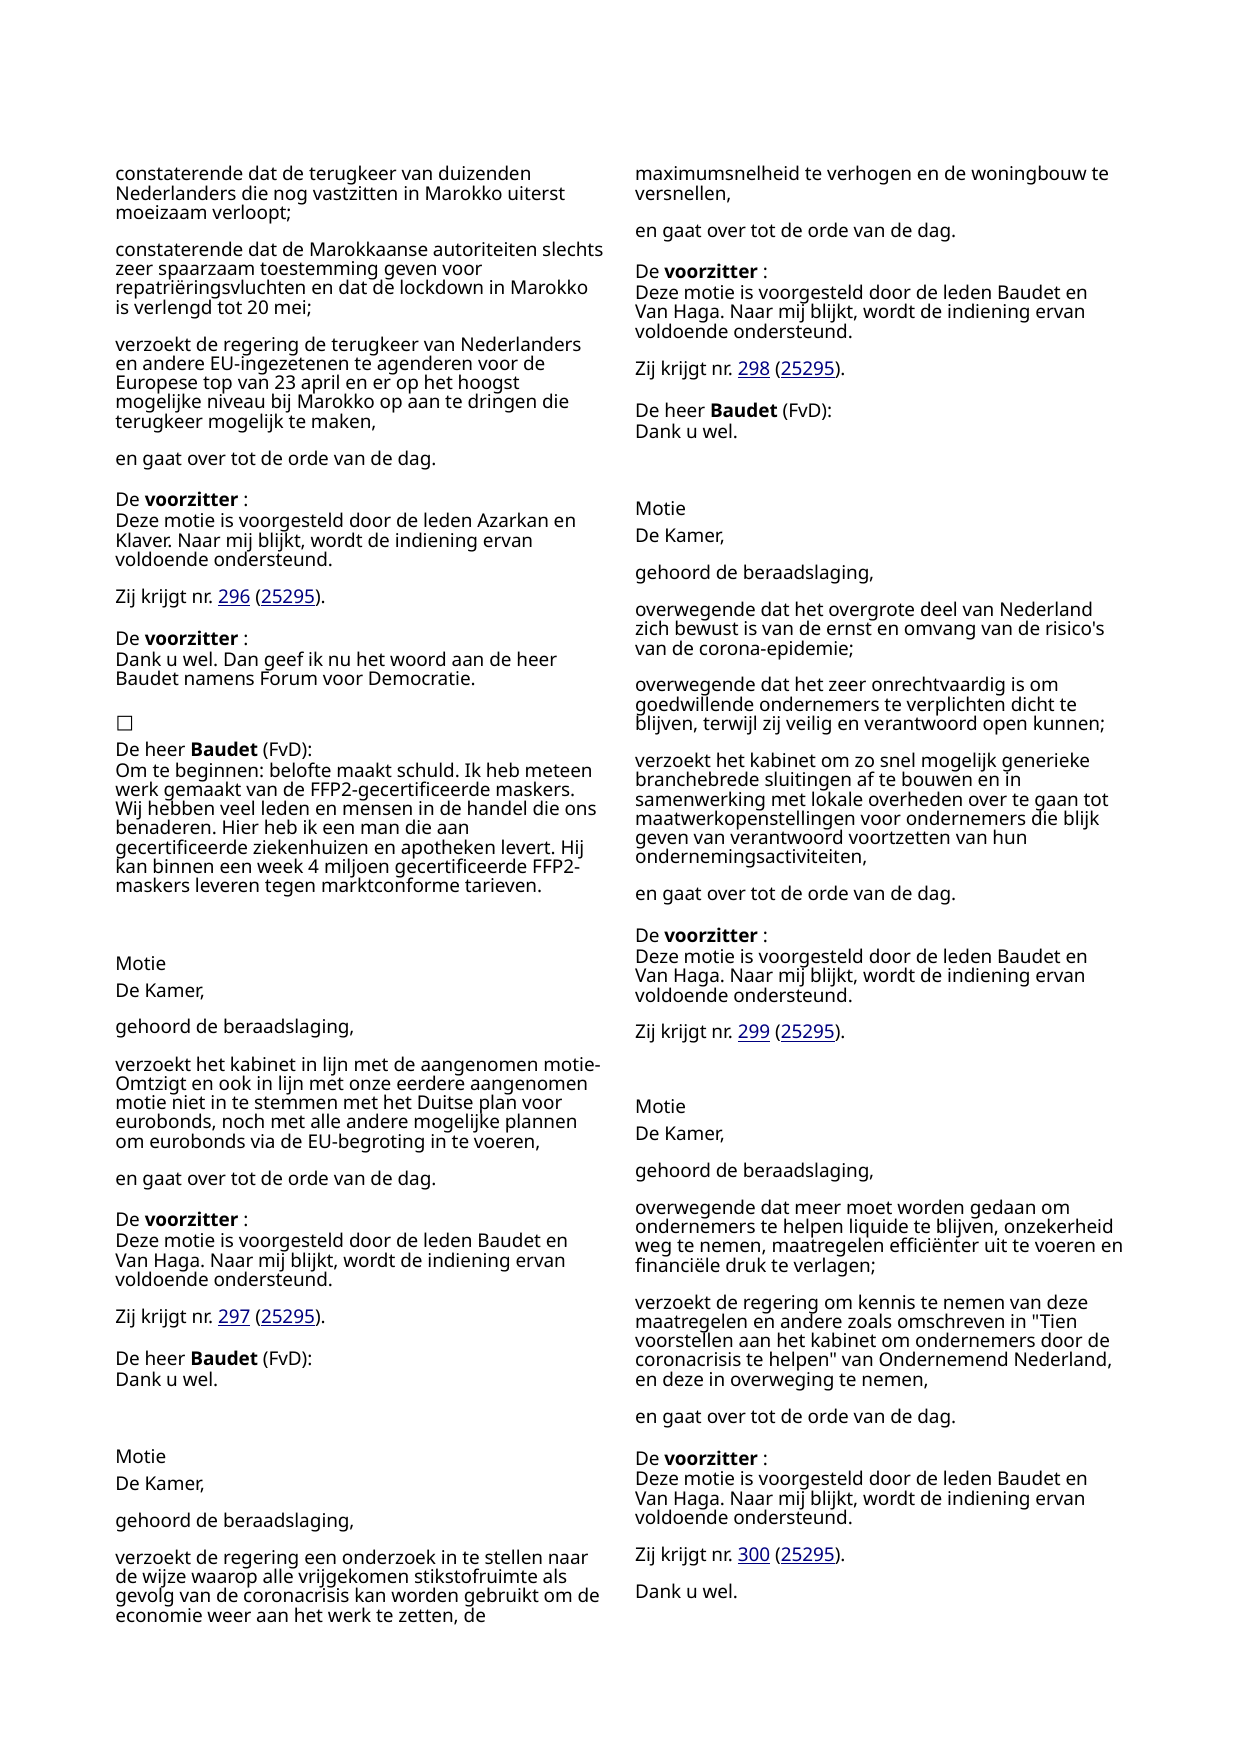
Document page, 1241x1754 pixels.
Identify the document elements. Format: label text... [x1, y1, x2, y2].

text overwegende dat het zeer onrechtvaardig is om goedwillende ondernemers te verplichten dicht te blijven, terwijl zij veilig en verantwoord open kunnen; [635, 676, 1125, 734]
text constaterende dat de Marokkaanse autoriteiten slechts zeer spaarzaam toestemming geven voor repatriëringsvluchten en dat de lockdown in Marokko is verlengd tot 20 mei; [115, 241, 605, 318]
text en gaat over tot de orde van de dag. [115, 1169, 605, 1189]
text De heer Baudet (FvD): [635, 397, 1125, 423]
text verzoekt de regering de terugkeer van Nederlanders en andere EU-ingezetenen te agenderen voor de Europese top van 23 april en er op het hoogst mogelijke niveau bij Marokko op aan te dringen die terugkeer mogelijk te maken, [115, 336, 605, 432]
text De voorzitter : [635, 922, 1125, 948]
text De heer Baudet (FvD): [115, 736, 605, 762]
text verzoekt het kabinet om zo snel mogelijk generieke branchebrede sluitingen af te bouwen en in samenwerking met lokale overheden over te gaan tot maatwerkopenstellingen voor ondernemers die blijk geven van verantwoord voortzetten van hun ondernemingsactiviteiten, [635, 752, 1125, 868]
text Motie [115, 1443, 605, 1469]
text gehoord de beraadslaging, [115, 1018, 605, 1038]
text Zij krijgt nr. 296 (25295). [115, 588, 605, 607]
text Motie [635, 1093, 1125, 1119]
text gehoord de beraadslaging, [635, 564, 1125, 583]
text verzoekt de regering een onderzoek in te stellen naar de wijze waarop alle vrijgekomen stikstofruimte als gevolg van de coronacrisis kan worden gebruikt om de economie weer aan het werk te zetten, de [115, 1549, 605, 1626]
text en gaat over tot de orde van de dag. [635, 222, 1125, 241]
text Dank u wel. Dan geef ik nu het woord aan de heer Baudet namens Forum voor Democratie. [115, 651, 605, 689]
text Zij krijgt nr. 298 (25295). [635, 360, 1125, 379]
text en gaat over tot de orde van de dag. [115, 450, 605, 469]
text De voorzitter : [635, 258, 1125, 284]
text gehoord de beraadslaging, [115, 1512, 605, 1531]
text constaterende dat de terugkeer van duizenden Nederlanders die nog vastzitten in Marokko uiterst moeizaam verloopt; [115, 165, 605, 223]
text Deze motie is voorgesteld door de leden Baudet en Van Haga. Naar mij blijkt, wordt de indiening ervan voldoende ondersteund. [635, 948, 1125, 1006]
text Dank u wel. [635, 1583, 1125, 1602]
text Om te beginnen: belofte maakt schuld. Ik heb meteen werk gemaakt van de FFP2-gecertificeerde maskers. Wij hebben veel leden en mensen in de handel die ons benaderen. Hier heb ik een man die aan gecertificeerde ziekenhuizen en apotheken levert. Hij kan binnen een week 4 miljoen gecertificeerde FFP2-maskers leveren tegen marktconforme tarieven. [115, 762, 605, 896]
text De Kamer, [115, 982, 605, 1001]
text De voorzitter : [115, 1207, 605, 1232]
text verzoekt het kabinet in lijn met de aangenomen motie-Omtzigt en ook in lijn met onze eerdere aangenomen motie niet in te stemmen met het Duitse plan voor eurobonds, noch met alle andere mogelijke plannen om eurobonds via de EU-begroting in te voeren, [115, 1056, 605, 1152]
text en gaat over tot de orde van de dag. [635, 885, 1125, 904]
text maximumsnelheid te verhogen en de woningbouw te versnellen, [635, 165, 1125, 204]
text De voorzitter : [115, 625, 605, 651]
text Deze motie is voorgesteld door de leden Baudet en Van Haga. Naar mij blijkt, wordt de indiening ervan voldoende ondersteund. [115, 1232, 605, 1290]
text Dank u wel. [115, 1371, 605, 1390]
text Zij krijgt nr. 299 (25295). [635, 1023, 1125, 1043]
text gehoord de beraadslaging, [635, 1162, 1125, 1181]
text De heer Baudet (FvD): [115, 1345, 605, 1371]
text De voorzitter : [115, 487, 605, 512]
text De voorzitter : [635, 1445, 1125, 1470]
text Zij krijgt nr. 300 (25295). [635, 1546, 1125, 1565]
text De Kamer, [115, 1475, 605, 1494]
text ⬜ [115, 710, 605, 736]
text Dank u wel. [635, 423, 1125, 442]
text overwegende dat het overgrote deel van Nederland zich bewust is van de ernst en omvang van de risico's van de corona-epidemie; [635, 601, 1125, 659]
text De Kamer, [635, 527, 1125, 546]
text Deze motie is voorgesteld door de leden Baudet en Van Haga. Naar mij blijkt, wordt de indiening ervan voldoende ondersteund. [635, 1470, 1125, 1528]
text Deze motie is voorgesteld door de leden Azarkan en Klaver. Naar mij blijkt, wordt de indiening ervan voldoende ondersteund. [115, 512, 605, 570]
text en gaat over tot de orde van de dag. [635, 1408, 1125, 1427]
text Motie [635, 495, 1125, 521]
text De Kamer, [635, 1125, 1125, 1144]
text verzoekt de regering om kennis te nemen van deze maatregelen en andere zoals omschreven in "Tien voorstellen aan het kabinet om ondernemers door de coronacrisis te helpen" van Ondernemend Nederland, en deze in overweging te nemen, [635, 1294, 1125, 1390]
text Motie [115, 950, 605, 976]
text Deze motie is voorgesteld door de leden Baudet en Van Haga. Naar mij blijkt, wordt de indiening ervan voldoende ondersteund. [635, 284, 1125, 342]
text Zij krijgt nr. 297 (25295). [115, 1308, 605, 1327]
text overwegende dat meer moet worden gedaan om ondernemers te helpen liquide te blijven, onzekerheid weg te nemen, maatregelen efficiënter uit te voeren en financiële druk te verlagen; [635, 1199, 1125, 1276]
